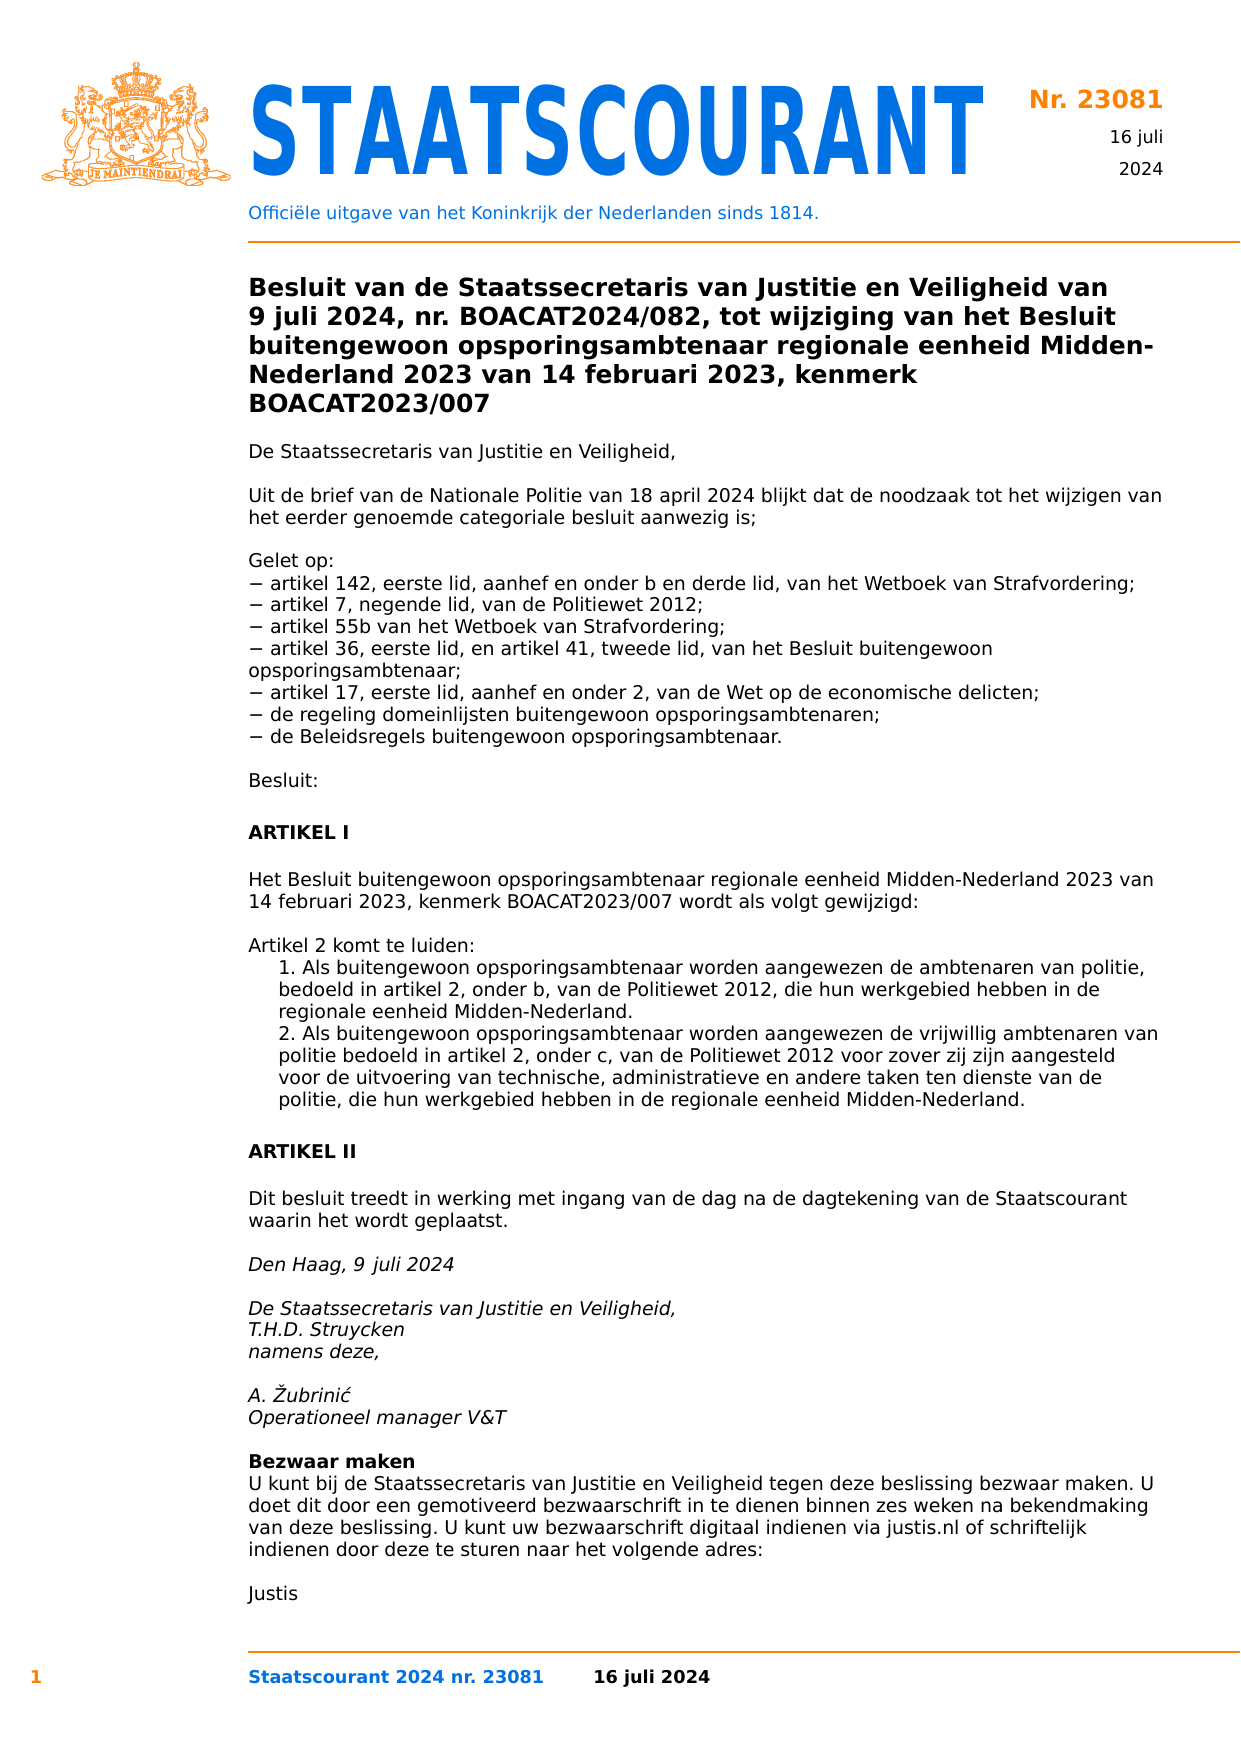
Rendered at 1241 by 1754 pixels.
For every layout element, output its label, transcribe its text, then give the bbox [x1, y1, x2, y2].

text − artikel 55b van het Wetboek van Strafvordering; [248, 616, 1163, 638]
table_cell 16 juli [998, 121, 1240, 153]
text Dit besluit treedt in werking met ingang van de dag na de dagtekening van de Staatscourant waarin het wordt geplaatst. [248, 1188, 1163, 1232]
subtitle ARTIKEL II [248, 1141, 1163, 1163]
text − artikel 7, negende lid, van de Politiewet 2012; [248, 594, 1163, 616]
text Gelet op: [248, 550, 1163, 572]
subtitle Besluit van de Staatssecretaris van Justitie en Veiligheid van 9 juli 2024, nr. BOACAT2024/082, tot wijziging van het Besluit buitengewoon opsporingsambtenaar regionale eenheid Midden-Nederland 2023 van 14 februari 2023, kenmerk BOACAT2023/007 [248, 273, 1163, 419]
text Het Besluit buitengewoon opsporingsambtenaar regionale eenheid Midden-Nederland 2023 van 14 februari 2023, kenmerk BOACAT2023/007 wordt als volgt gewijzigd: [248, 869, 1163, 913]
text 1. Als buitengewoon opsporingsambtenaar worden aangewezen de ambtenaren van politie, bedoeld in artikel 2, onder b, van de Politiewet 2012, die hun werkgebied hebben in de regionale eenheid Midden-Nederland. [278, 957, 1163, 1023]
text Uit de brief van de Nationale Politie van 18 april 2024 blijkt dat de noodzaak tot het wijzigen van het eerder genoemde categoriale besluit aanwezig is; [248, 484, 1163, 528]
table_header [25, 62, 248, 241]
subtitle ARTIKEL I [248, 822, 1163, 844]
text − artikel 36, eerste lid, en artikel 41, tweede lid, van het Besluit buitengewoon opsporingsambtenaar; [248, 638, 1163, 682]
table_header STAATSCOURANT [248, 62, 998, 203]
text − de regeling domeinlijsten buitengewoon opsporingsambtenaren; [248, 704, 1163, 726]
text U kunt bij de Staatssecretaris van Justitie en Veiligheid tegen deze beslissing bezwaar maken. U doet dit door een gemotiveerd bezwaarschrift in te dienen binnen zes weken na bekendmaking van deze beslissing. U kunt uw bezwaarschrift digitaal indienen via justis.nl of schriftelijk indienen door deze te sturen naar het volgende adres: [248, 1473, 1163, 1561]
picture [41, 62, 231, 186]
text 2. Als buitengewoon opsporingsambtenaar worden aangewezen de vrijwillig ambtenaren van politie bedoeld in artikel 2, onder c, van de Politiewet 2012 voor zover zij zijn aangesteld voor de uitvoering van technische, administratieve en andere taken ten dienste van de politie, die hun werkgebied hebben in de regionale eenheid Midden-Nederland. [278, 1023, 1163, 1111]
text − artikel 142, eerste lid, aanhef en onder b en derde lid, van het Wetboek van Strafvordering; [248, 572, 1163, 594]
text De Staatssecretaris van Justitie en Veiligheid, T.H.D. Struycken namens deze, A. Žubrinić Operationeel manager V&T [248, 1297, 1163, 1429]
text Besluit: [248, 770, 1163, 792]
text Justis [248, 1583, 1163, 1605]
text − artikel 17, eerste lid, aanhef en onder 2, van de Wet op de economische delicten; [248, 682, 1163, 704]
text Artikel 2 komt te luiden: [248, 935, 1163, 957]
text − de Beleidsregels buitengewoon opsporingsambtenaar. [248, 726, 1163, 748]
text Bezwaar maken [248, 1451, 1163, 1473]
table_cell 2024 [998, 153, 1240, 203]
table_header Nr. 23081 [998, 62, 1240, 121]
text Den Haag, 9 juli 2024 [248, 1253, 1163, 1276]
table_cell Officiële uitgave van het Koninkrijk der Nederlanden sinds 1814. [248, 203, 1240, 241]
text De Staatssecretaris van Justitie en Veiligheid, [248, 441, 1163, 463]
